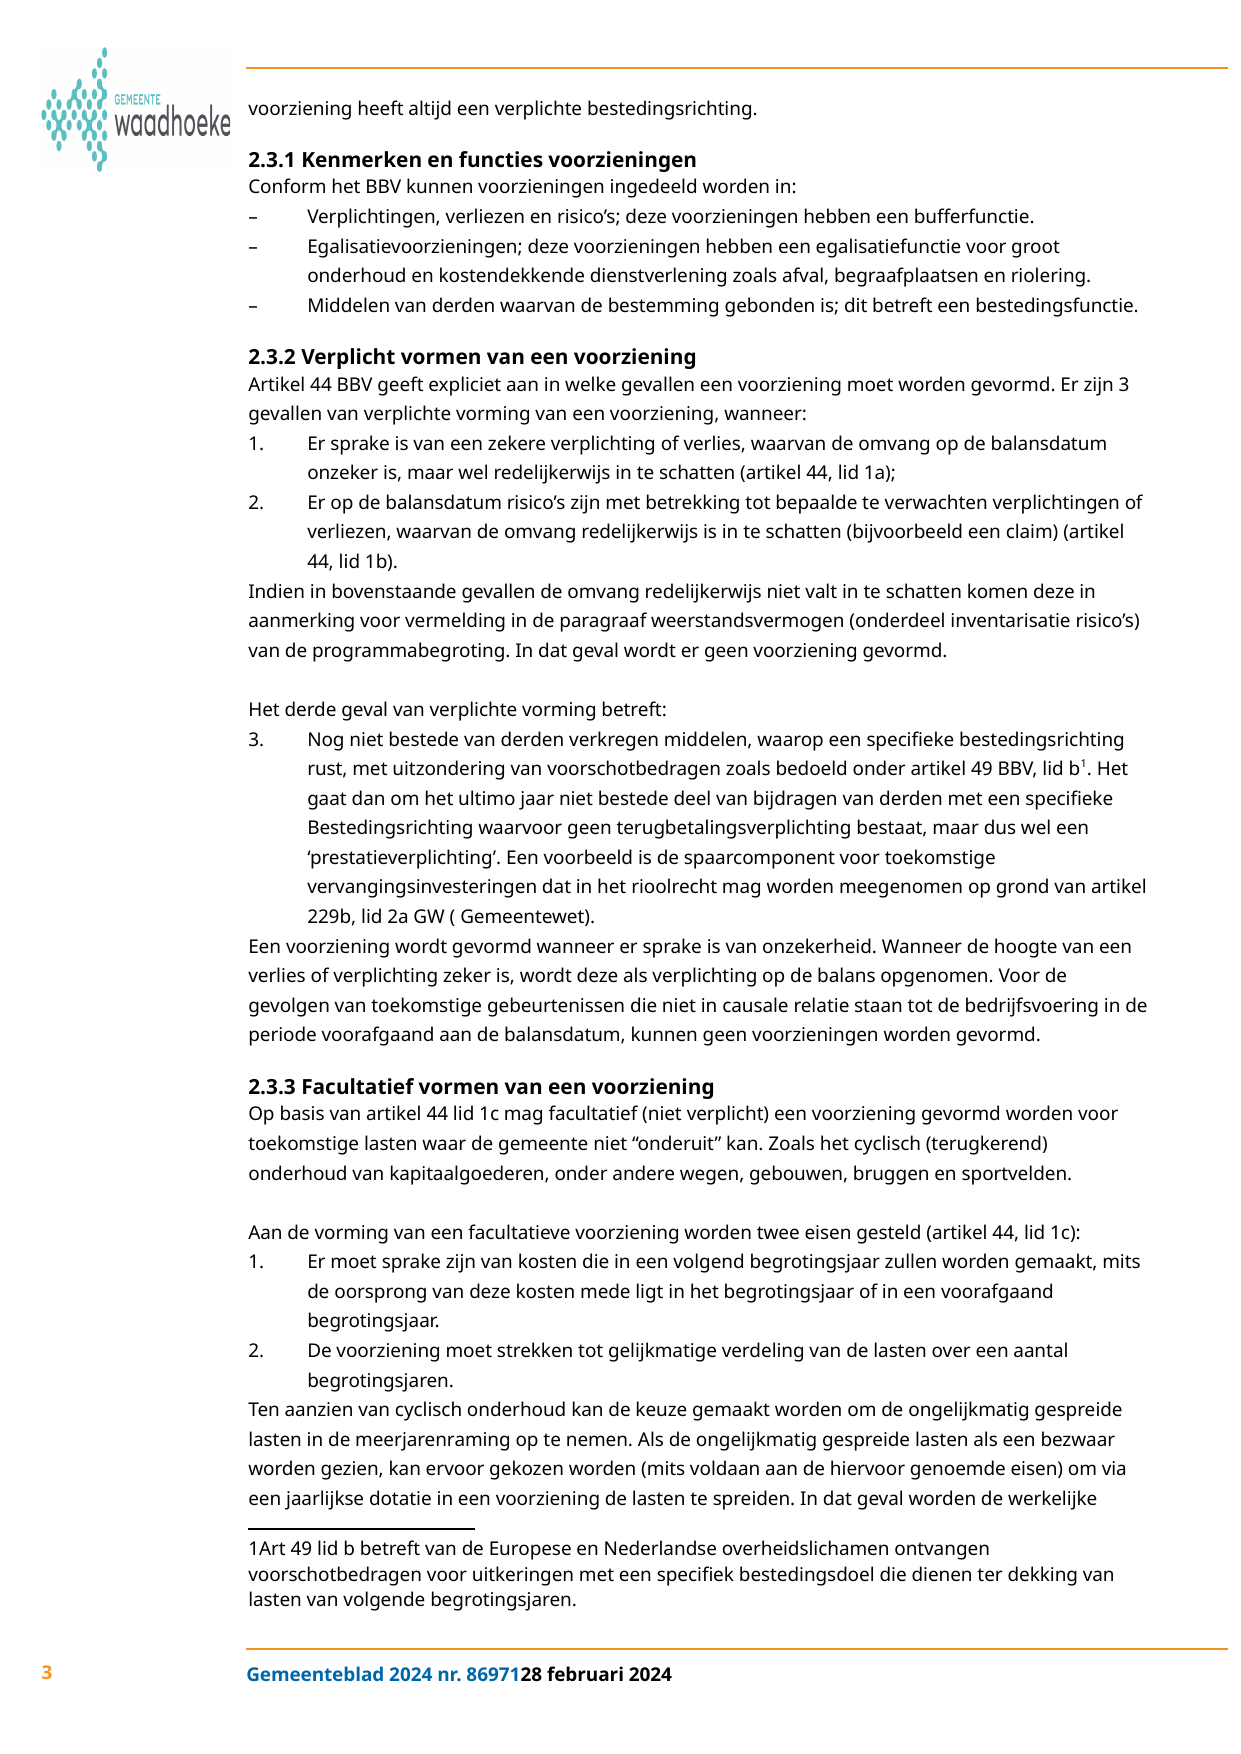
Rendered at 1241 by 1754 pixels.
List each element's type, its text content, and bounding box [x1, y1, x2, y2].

list Egalisatievoorzieningen; deze voorzieningen hebben een egalisatiefunctie voor groot onderhoud en kostendekkende dienstverlening zoals afval, begraafplaatsen en riolering. [248, 233, 1152, 288]
text Het derde geval van verplichte vorming betreft: [248, 696, 1152, 722]
text Indien in bovenstaande gevallen de omvang redelijkerwijs niet valt in te schatten komen deze in aanmerking voor vermelding in de paragraaf weerstandsvermogen (onderdeel inventarisatie risico’s) van de programmabegroting. In dat geval wordt er geen voorziening gevormd. [248, 578, 1152, 663]
list Verplichtingen, verliezen en risico’s; deze voorzieningen hebben een bufferfunctie. [248, 203, 1152, 229]
text Op basis van artikel 44 lid 1c mag facultatief (niet verplicht) een voorziening gevormd worden voor toekomstige lasten waar de gemeente niet “onderuit” kan. Zoals het cyclisch (terugkerend) onderhoud van kapitaalgoederen, onder andere wegen, gebouwen, bruggen en sportvelden. [248, 1101, 1152, 1185]
list Er op de balansdatum risico’s zijn met betrekking tot bepaalde te verwachten verplichtingen of verliezen, waarvan de omvang redelijkerwijs is in te schatten (bijvoorbeeld een claim) (artikel 44, lid 1b). [248, 489, 1152, 574]
text 2.3.1 Kenmerken en functies voorzieningen [248, 145, 1152, 174]
list De voorziening moet strekken tot gelijkmatige verdeling van de lasten over een aantal begrotingsjaren. [248, 1337, 1152, 1392]
text Ten aanzien van cyclisch onderhoud kan de keuze gemaakt worden om de ongelijkmatig gespreide lasten in de meerjarenraming op te nemen. Als de ongelijkmatig gespreide lasten als een bezwaar worden gezien, kan ervoor gekozen worden (mits voldaan aan de hiervoor genoemde eisen) om via een jaarlijkse dotatie in een voorziening de lasten te spreiden. In dat geval worden de werkelijke [248, 1396, 1152, 1511]
text Aan de vorming van een facultatieve voorziening worden twee eisen gesteld (artikel 44, lid 1c): [248, 1219, 1152, 1244]
text 2.3.3 Facultatief vormen van een voorziening [248, 1072, 1152, 1101]
list Nog niet bestede van derden verkregen middelen, waarop een specifieke bestedingsrichting rust, met uitzondering van voorschotbedragen zoals bedoeld onder artikel 49 BBV, lid b. Het gaat dan om het ultimo jaar niet bestede deel van bijdragen van derden met een specifieke Bestedingsrichting waarvoor geen terugbetalingsverplichting bestaat, maar dus wel een ‘prestatieverplichting’. Een voorbeeld is de spaarcomponent voor toekomstige vervangingsinvesteringen dat in het rioolrecht mag worden meegenomen op grond van artikel 229b, lid 2a GW ( Gemeentewet). [248, 726, 1152, 929]
text Artikel 44 BBV geeft expliciet aan in welke gevallen een voorziening moet worden gevormd. Er zijn 3 gevallen van verplichte vorming van een voorziening, wanneer: [248, 371, 1152, 426]
list Er sprake is van een zekere verplichting of verlies, waarvan de omvang op de balansdatum onzeker is, maar wel redelijkerwijs in te schatten (artikel 44, lid 1a); [248, 430, 1152, 485]
text 2.3.2 Verplicht vormen van een voorziening [248, 342, 1152, 371]
text voorziening heeft altijd een verplichte bestedingsrichting. [248, 95, 1152, 121]
list Art 49 lid b betreft van de Europese en Nederlandse overheidslichamen ontvangen voorschotbedragen voor uitkeringen met een specifiek bestedingsdoel die dienen ter dekking van lasten van volgende begrotingsjaren. [248, 1535, 1152, 1612]
picture [41, 47, 231, 172]
text Een voorziening wordt gevormd wanneer er sprake is van onzekerheid. Wanneer de hoogte van een verlies of verplichting zeker is, wordt deze als verplichting op de balans opgenomen. Voor de gevolgen van toekomstige gebeurtenissen die niet in causale relatie staan tot de bedrijfsvoering in de periode voorafgaand aan de balansdatum, kunnen geen voorzieningen worden gevormd. [248, 933, 1152, 1047]
text Conform het BBV kunnen voorzieningen ingedeeld worden in: [248, 174, 1152, 199]
list Middelen van derden waarvan de bestemming gebonden is; dit betreft een bestedingsfunctie. [248, 292, 1152, 318]
list Er moet sprake zijn van kosten die in een volgend begrotingsjaar zullen worden gemaakt, mits de oorsprong van deze kosten mede ligt in het begrotingsjaar of in een voorafgaand begrotingsjaar. [248, 1248, 1152, 1333]
